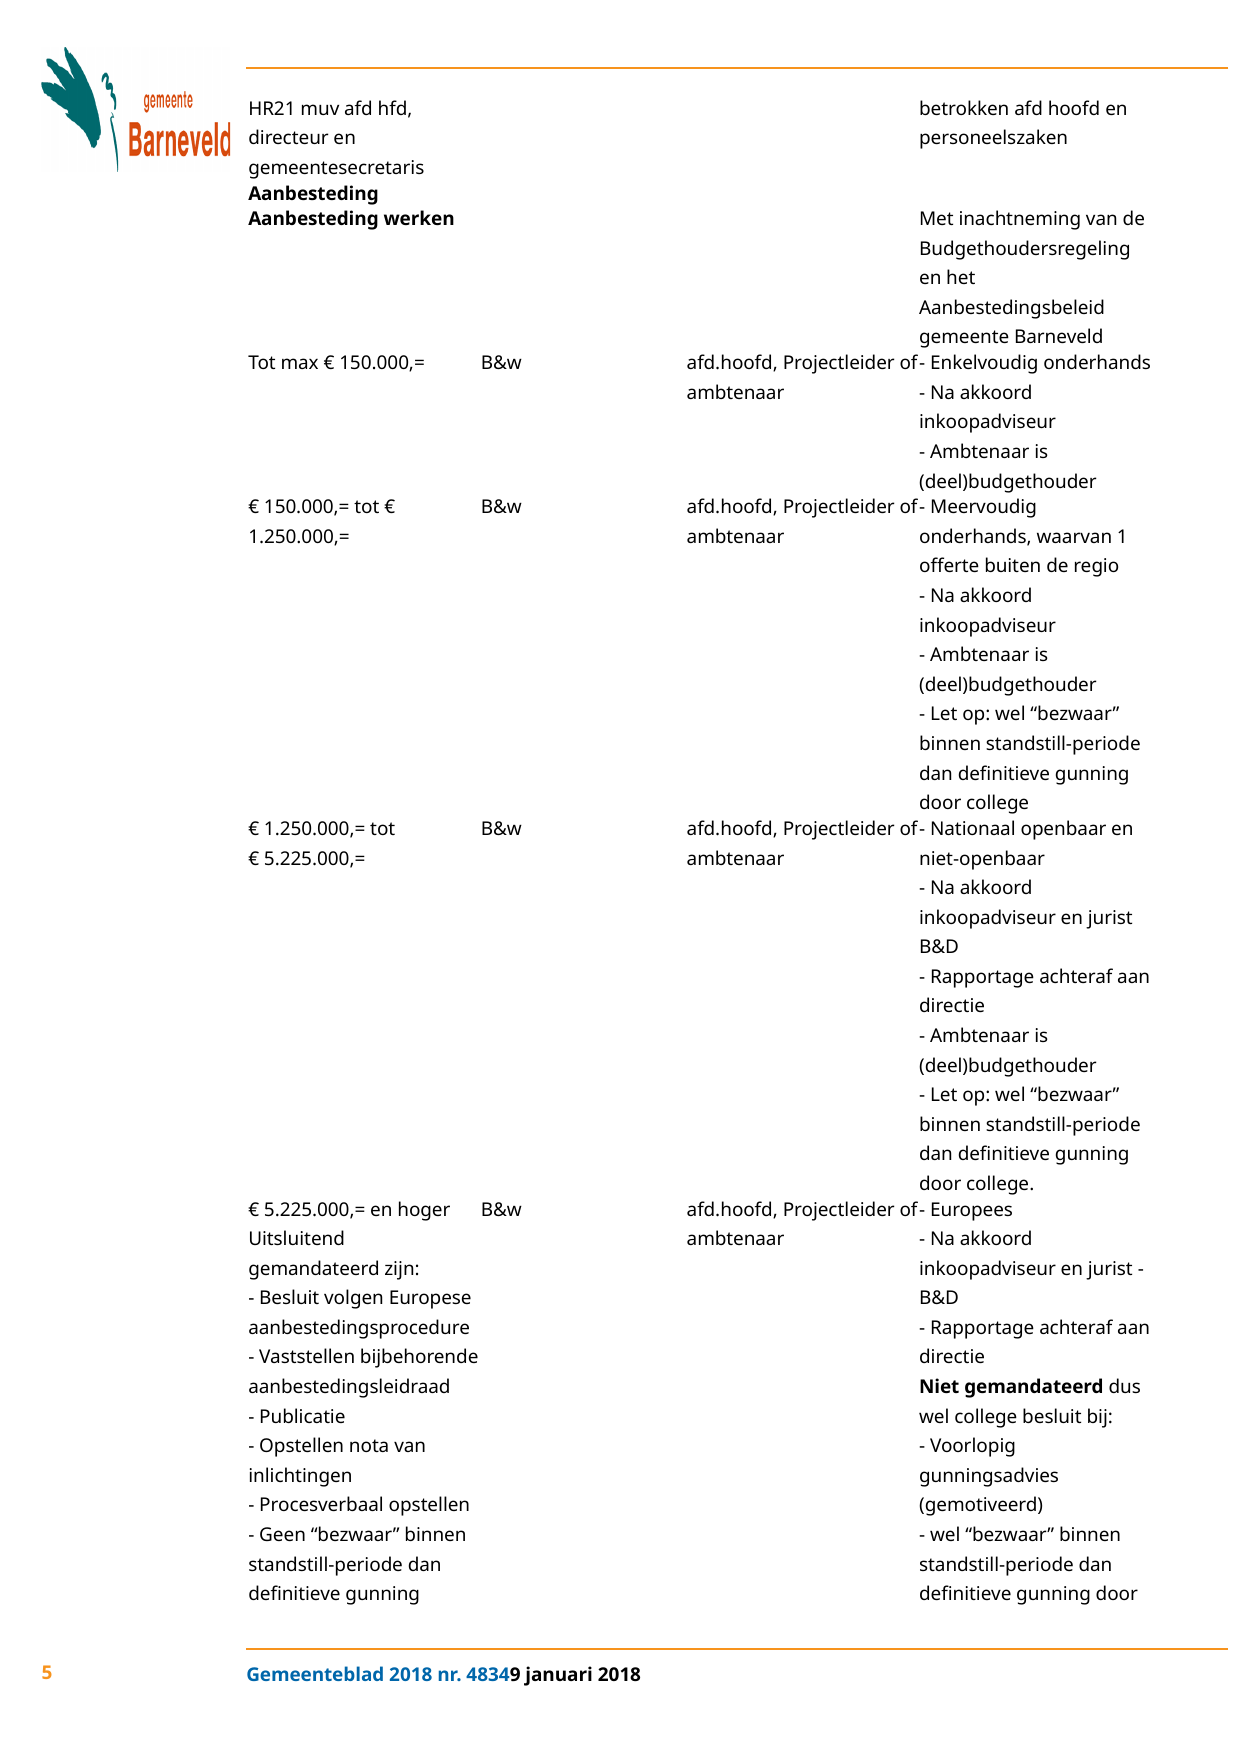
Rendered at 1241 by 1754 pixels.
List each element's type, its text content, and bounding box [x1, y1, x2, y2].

table_cell afd.hoofd, Projectleider of ambtenaar [686, 494, 919, 815]
table_cell Tot max € 150.000,= [248, 350, 481, 493]
table_cell € 5.225.000,= en hoger Uitsluitend gemandateerd zijn: - Besluit volgen Europese aanbestedingsprocedure - Vaststellen bijbehorende aanbestedingsleidraad - Publicatie - Opstellen nota van inlichtingen - Procesverbaal opstellen - Geen “bezwaar” binnen standstill-periode dan definitieve gunning [248, 1196, 481, 1606]
table_cell € 150.000,= tot € 1.250.000,= [248, 494, 481, 815]
table_cell Aanbesteding [248, 180, 1152, 205]
table_cell Met inachtneming van de Budgethoudersregeling en het Aanbestedingsbeleid gemeente Barneveld [919, 205, 1152, 349]
table_cell B&w [481, 815, 686, 1196]
table_cell - Enkelvoudig onderhands - Na akkoord inkoopadviseur - Ambtenaar is (deel)budgethouder [919, 350, 1152, 493]
table_cell - Europees - Na akkoord inkoopadviseur en jurist -B&D - Rapportage achteraf aan directie Niet gemandateerd dus wel college besluit bij: - Voorlopig gunningsadvies (gemotiveerd) - wel “bezwaar” binnen standstill-periode dan definitieve gunning door [919, 1196, 1152, 1606]
table_cell B&w [481, 494, 686, 815]
table_cell [481, 95, 686, 180]
table_cell € 1.250.000,= tot € 5.225.000,= [248, 815, 481, 1196]
table_cell afd.hoofd, Projectleider of ambtenaar [686, 350, 919, 493]
table_cell Aanbesteding werken [248, 205, 919, 349]
table_cell HR21 muv afd hfd, directeur en gemeentesecretaris [248, 95, 481, 180]
table_cell betrokken afd hoofd en personeelszaken [919, 95, 1152, 180]
picture [41, 47, 231, 172]
table_cell B&w [481, 1196, 686, 1606]
table_cell - Nationaal openbaar en niet-openbaar - Na akkoord inkoopadviseur en jurist B&D - Rapportage achteraf aan directie - Ambtenaar is (deel)budgethouder - Let op: wel “bezwaar” binnen standstill-periode dan definitieve gunning door college. [919, 815, 1152, 1196]
table_cell [686, 95, 919, 180]
table_cell - Meervoudig onderhands, waarvan 1 offerte buiten de regio - Na akkoord inkoopadviseur - Ambtenaar is (deel)budgethouder - Let op: wel “bezwaar” binnen standstill-periode dan definitieve gunning door college [919, 494, 1152, 815]
table_cell B&w [481, 350, 686, 493]
table_cell afd.hoofd, Projectleider of ambtenaar [686, 815, 919, 1196]
table_cell afd.hoofd, Projectleider of ambtenaar [686, 1196, 919, 1606]
